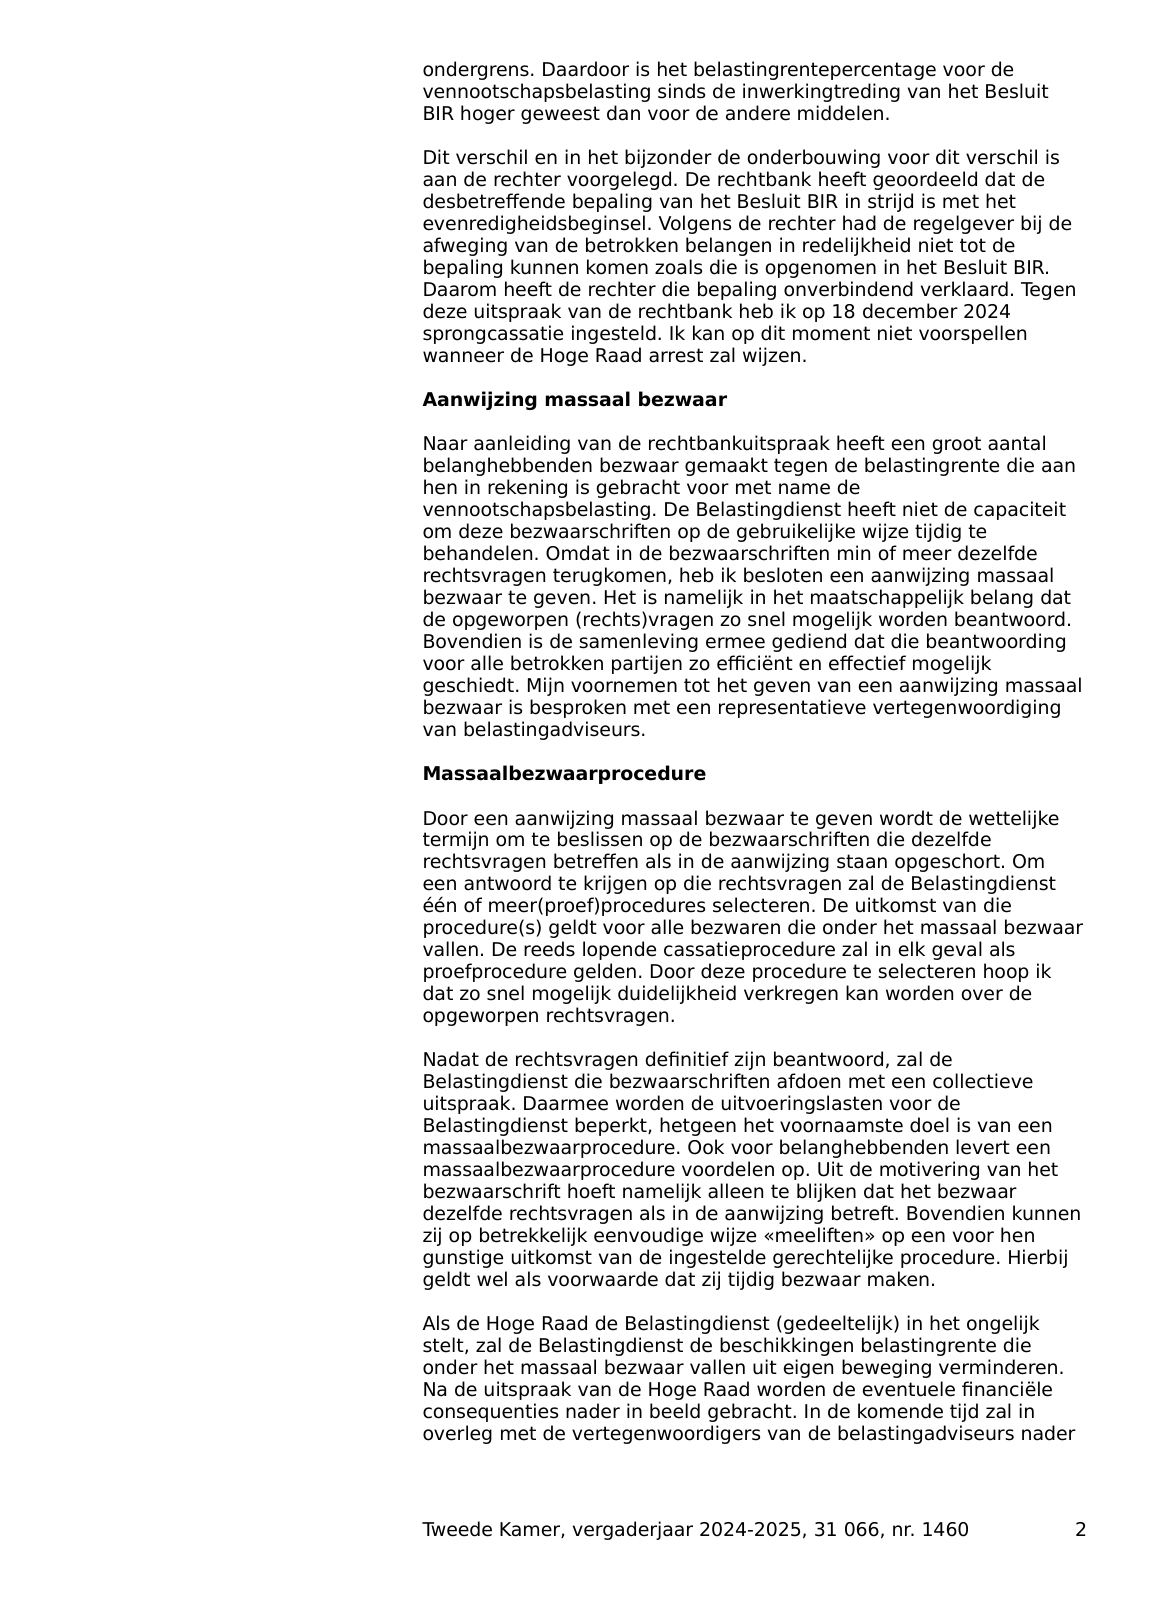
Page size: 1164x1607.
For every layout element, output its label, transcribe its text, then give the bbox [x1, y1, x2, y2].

subtitle Massaalbezwaarprocedure [422, 763, 1087, 785]
text Door een aanwijzing massaal bezwaar te geven wordt de wettelijke termijn om te beslissen op de bezwaarschriften die dezelfde rechtsvragen betreffen als in de aanwijzing staan opgeschort. Om een antwoord te krijgen op die rechtsvragen zal de Belastingdienst één of meer(proef)procedures selecteren. De uitkomst van die procedure(s) geldt voor alle bezwaren die onder het massaal bezwaar vallen. De reeds lopende cassatieprocedure zal in elk geval als proefprocedure gelden. Door deze procedure te selecteren hoop ik dat zo snel mogelijk duidelijkheid verkregen kan worden over de opgeworpen rechtsvragen. [422, 807, 1087, 1027]
subtitle Aanwijzing massaal bezwaar [422, 389, 1087, 411]
text Dit verschil en in het bijzonder de onderbouwing voor dit verschil is aan de rechter voorgelegd. De rechtbank heeft geoordeeld dat de desbetreffende bepaling van het Besluit BIR in strijd is met het evenredigheidsbeginsel. Volgens de rechter had de regelgever bij de afweging van de betrokken belangen in redelijkheid niet tot de bepaling kunnen komen zoals die is opgenomen in het Besluit BIR. Daarom heeft de rechter die bepaling onverbindend verklaard. Tegen deze uitspraak van de rechtbank heb ik op 18 december 2024 sprongcassatie ingesteld. Ik kan op dit moment niet voorspellen wanneer de Hoge Raad arrest zal wijzen. [422, 147, 1087, 367]
text Naar aanleiding van de rechtbankuitspraak heeft een groot aantal belanghebbenden bezwaar gemaakt tegen de belastingrente die aan hen in rekening is gebracht voor met name de vennootschapsbelasting. De Belastingdienst heeft niet de capaciteit om deze bezwaarschriften op de gebruikelijke wijze tijdig te behandelen. Omdat in de bezwaarschriften min of meer dezelfde rechtsvragen terugkomen, heb ik besloten een aanwijzing massaal bezwaar te geven. Het is namelijk in het maatschappelijk belang dat de opgeworpen (rechts)vragen zo snel mogelijk worden beantwoord. Bovendien is de samenleving ermee gediend dat die beantwoording voor alle betrokken partijen zo efficiënt en effectief mogelijk geschiedt. Mijn voornemen tot het geven van een aanwijzing massaal bezwaar is besproken met een representatieve vertegenwoordiging van belastingadviseurs. [422, 433, 1087, 741]
text ondergrens. Daardoor is het belastingrentepercentage voor de vennootschapsbelasting sinds de inwerkingtreding van het Besluit BIR hoger geweest dan voor de andere middelen. [422, 59, 1087, 125]
text Als de Hoge Raad de Belastingdienst (gedeeltelijk) in het ongelijk stelt, zal de Belastingdienst de beschikkingen belastingrente die onder het massaal bezwaar vallen uit eigen beweging verminderen. Na de uitspraak van de Hoge Raad worden de eventuele financiële consequenties nader in beeld gebracht. In de komende tijd zal in overleg met de vertegenwoordigers van de belastingadviseurs nader [422, 1313, 1087, 1445]
text Nadat de rechtsvragen definitief zijn beantwoord, zal de Belastingdienst die bezwaarschriften afdoen met een collectieve uitspraak. Daarmee worden de uitvoeringslasten voor de Belastingdienst beperkt, hetgeen het voornaamste doel is van een massaalbezwaarprocedure. Ook voor belanghebbenden levert een massaalbezwaarprocedure voordelen op. Uit de motivering van het bezwaarschrift hoeft namelijk alleen te blijken dat het bezwaar dezelfde rechtsvragen als in de aanwijzing betreft. Bovendien kunnen zij op betrekkelijk eenvoudige wijze «meeliften» op een voor hen gunstige uitkomst van de ingestelde gerechtelijke procedure. Hierbij geldt wel als voorwaarde dat zij tijdig bezwaar maken. [422, 1049, 1087, 1291]
